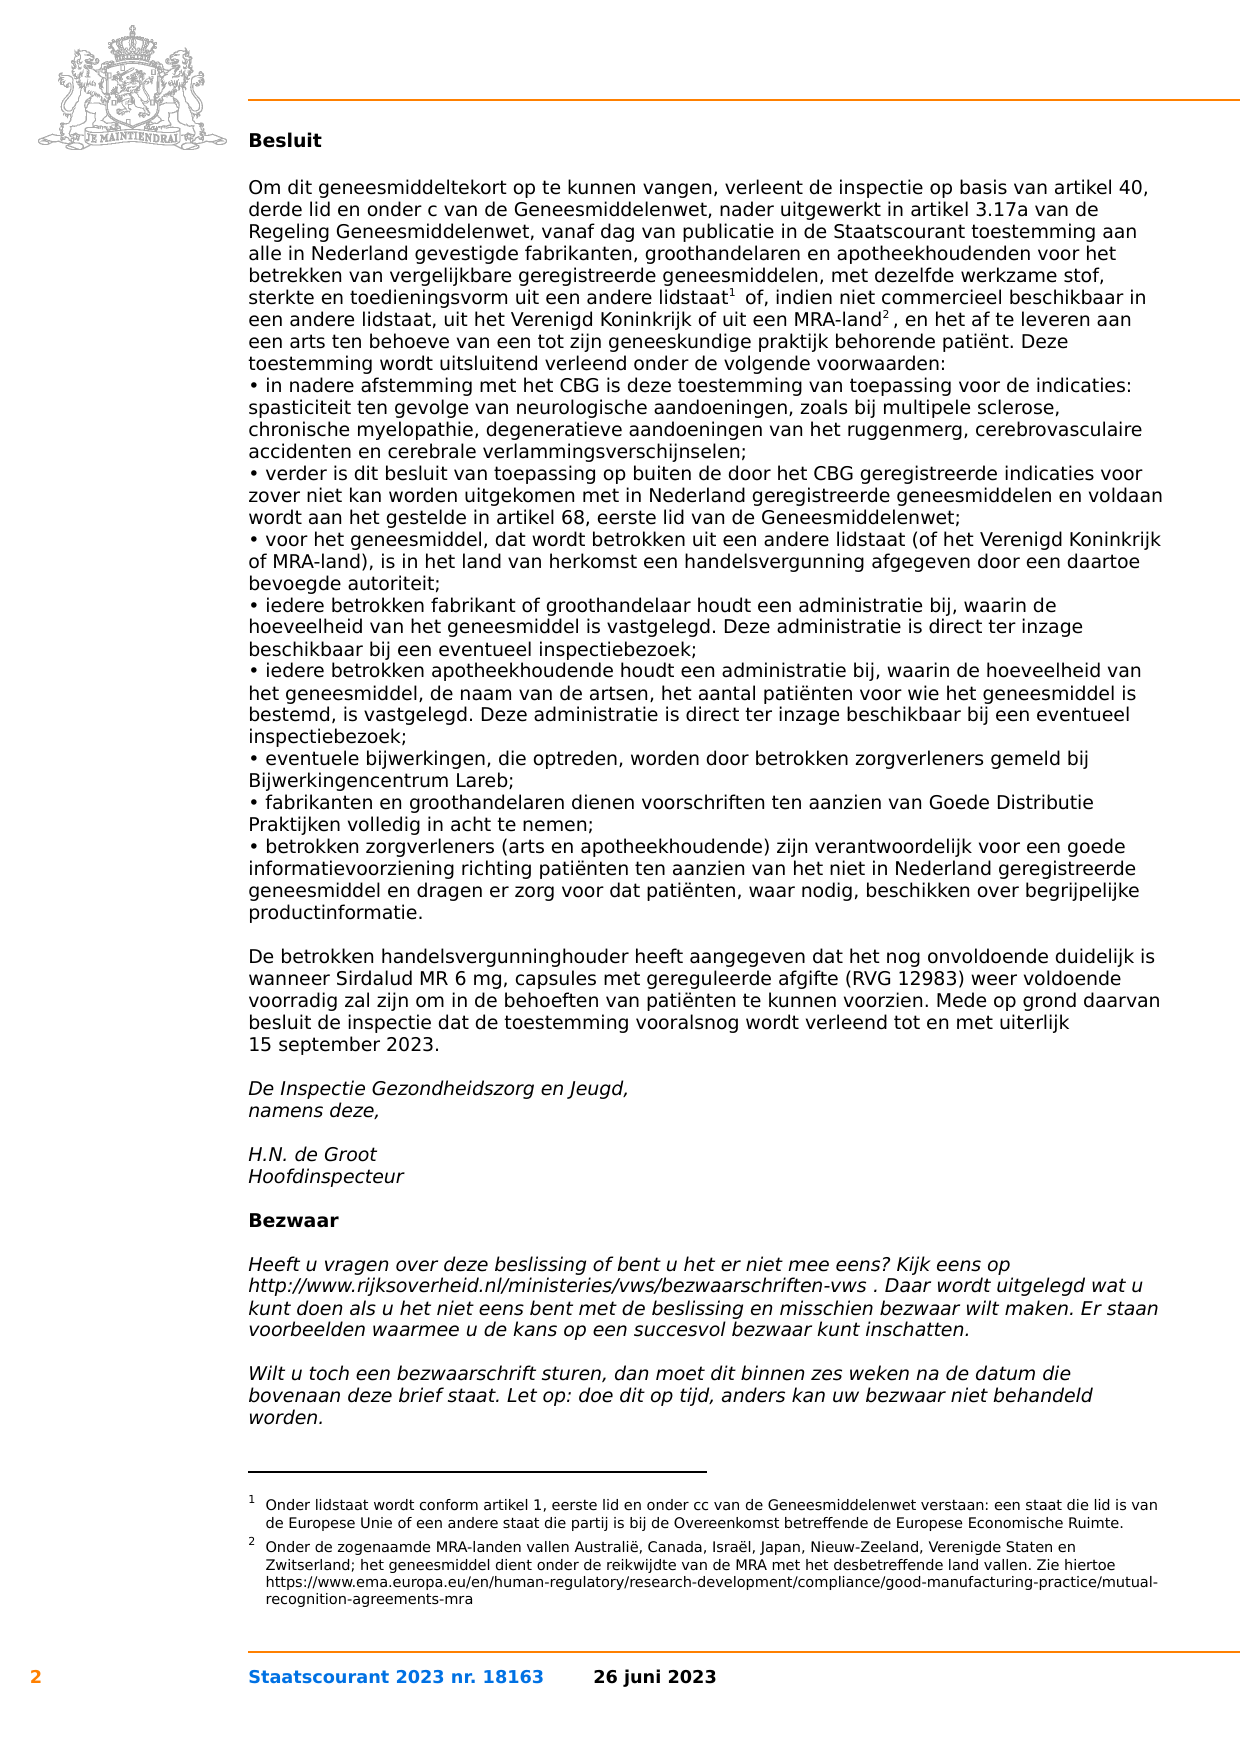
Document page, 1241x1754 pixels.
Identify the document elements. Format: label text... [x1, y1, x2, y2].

text De Inspectie Gezondheidszorg en Jeugd, namens deze, H.N. de Groot Hoofdinspecteur [248, 1078, 1163, 1188]
text • fabrikanten en groothandelaren dienen voorschriften ten aanzien van Goede Distributie Praktijken volledig in acht te nemen; [248, 792, 1163, 836]
text • in nadere afstemming met het CBG is deze toestemming van toepassing voor de indicaties: spasticiteit ten gevolge van neurologische aandoeningen, zoals bij multipele sclerose, chronische myelopathie, degeneratieve aandoeningen van het ruggenmerg, cerebrovasculaire accidenten en cerebrale verlammingsverschijnselen; [248, 375, 1163, 463]
text • iedere betrokken apotheekhoudende houdt een administratie bij, waarin de hoeveelheid van het geneesmiddel, de naam van de artsen, het aantal patiënten voor wie het geneesmiddel is bestemd, is vastgelegd. Deze administratie is direct ter inzage beschikbaar bij een eventueel inspectiebezoek; [248, 660, 1163, 748]
picture [38, 25, 227, 150]
text Wilt u toch een bezwaarschrift sturen, dan moet dit binnen zes weken na de datum die bovenaan deze brief staat. Let op: doe dit op tijd, anders kan uw bezwaar niet behandeld worden. [248, 1363, 1163, 1429]
text De betrokken handelsvergunninghouder heeft aangegeven dat het nog onvoldoende duidelijk is wanneer Sirdalud MR 6 mg, capsules met gereguleerde afgifte (RVG 12983) weer voldoende voorradig zal zijn om in de behoeften van patiënten te kunnen voorzien. Mede op grond daarvan besluit de inspectie dat de toestemming vooralsnog wordt verleend tot en met uiterlijk 15 september 2023. [248, 946, 1163, 1056]
text • iedere betrokken fabrikant of groothandelaar houdt een administratie bij, waarin de hoeveelheid van het geneesmiddel is vastgelegd. Deze administratie is direct ter inzage beschikbaar bij een eventueel inspectiebezoek; [248, 594, 1163, 660]
text Om dit geneesmiddeltekort op te kunnen vangen, verleent de inspectie op basis van artikel 40, derde lid en onder c van de Geneesmiddelenwet, nader uitgewerkt in artikel 3.17a van de Regeling Geneesmiddelenwet, vanaf dag van publicatie in de Staatscourant toestemming aan alle in Nederland gevestigde fabrikanten, groothandelaren en apotheekhoudenden voor het betrekken van vergelijkbare geregistreerde geneesmiddelen, met dezelfde werkzame stof, sterkte en toedieningsvorm uit een andere lidstaat of, indien niet commercieel beschikbaar in een andere lidstaat, uit het Verenigd Koninkrijk of uit een MRA-land, en het af te leveren aan een arts ten behoeve van een tot zijn geneeskundige praktijk behorende patiënt. Deze toestemming wordt uitsluitend verleend onder de volgende voorwaarden: [248, 177, 1163, 375]
text • verder is dit besluit van toepassing op buiten de door het CBG geregistreerde indicaties voor zover niet kan worden uitgekomen met in Nederland geregistreerde geneesmiddelen en voldaan wordt aan het gestelde in artikel 68, eerste lid van de Geneesmiddelenwet; [248, 463, 1163, 528]
text Onder lidstaat wordt conform artikel 1, eerste lid en onder cc van de Geneesmiddelenwet verstaan: een staat die lid is van de Europese Unie of een andere staat die partij is bij de Overeenkomst betreffende de Europese Economische Ruimte. [248, 1493, 1163, 1532]
text Onder de zogenaamde MRA-landen vallen Australië, Canada, Israël, Japan, Nieuw-Zeeland, Verenigde Staten en Zwitserland; het geneesmiddel dient onder de reikwijdte van de MRA met het desbetreffende land vallen. Zie hiertoe https://www.ema.europa.eu/en/human-regulatory/research-development/compliance/good-manufacturing-practice/mutual-recognition-agreements-mra [248, 1535, 1163, 1608]
subtitle Besluit [248, 130, 1163, 152]
text Heeft u vragen over deze beslissing of bent u het er niet mee eens? Kijk eens op http://www.rijksoverheid.nl/ministeries/vws/bezwaarschriften-vws . Daar wordt uitgelegd wat u kunt doen als u het niet eens bent met de beslissing en misschien bezwaar wilt maken. Er staan voorbeelden waarmee u de kans op een succesvol bezwaar kunt inschatten. [248, 1253, 1163, 1341]
text • betrokken zorgverleners (arts en apotheekhoudende) zijn verantwoordelijk voor een goede informatievoorziening richting patiënten ten aanzien van het niet in Nederland geregistreerde geneesmiddel en dragen er zorg voor dat patiënten, waar nodig, beschikken over begrijpelijke productinformatie. [248, 836, 1163, 924]
text • eventuele bijwerkingen, die optreden, worden door betrokken zorgverleners gemeld bij Bijwerkingencentrum Lareb; [248, 748, 1163, 792]
text Bezwaar [248, 1209, 1163, 1232]
text • voor het geneesmiddel, dat wordt betrokken uit een andere lidstaat (of het Verenigd Koninkrijk of MRA-land), is in het land van herkomst een handelsvergunning afgegeven door een daartoe bevoegde autoriteit; [248, 528, 1163, 594]
